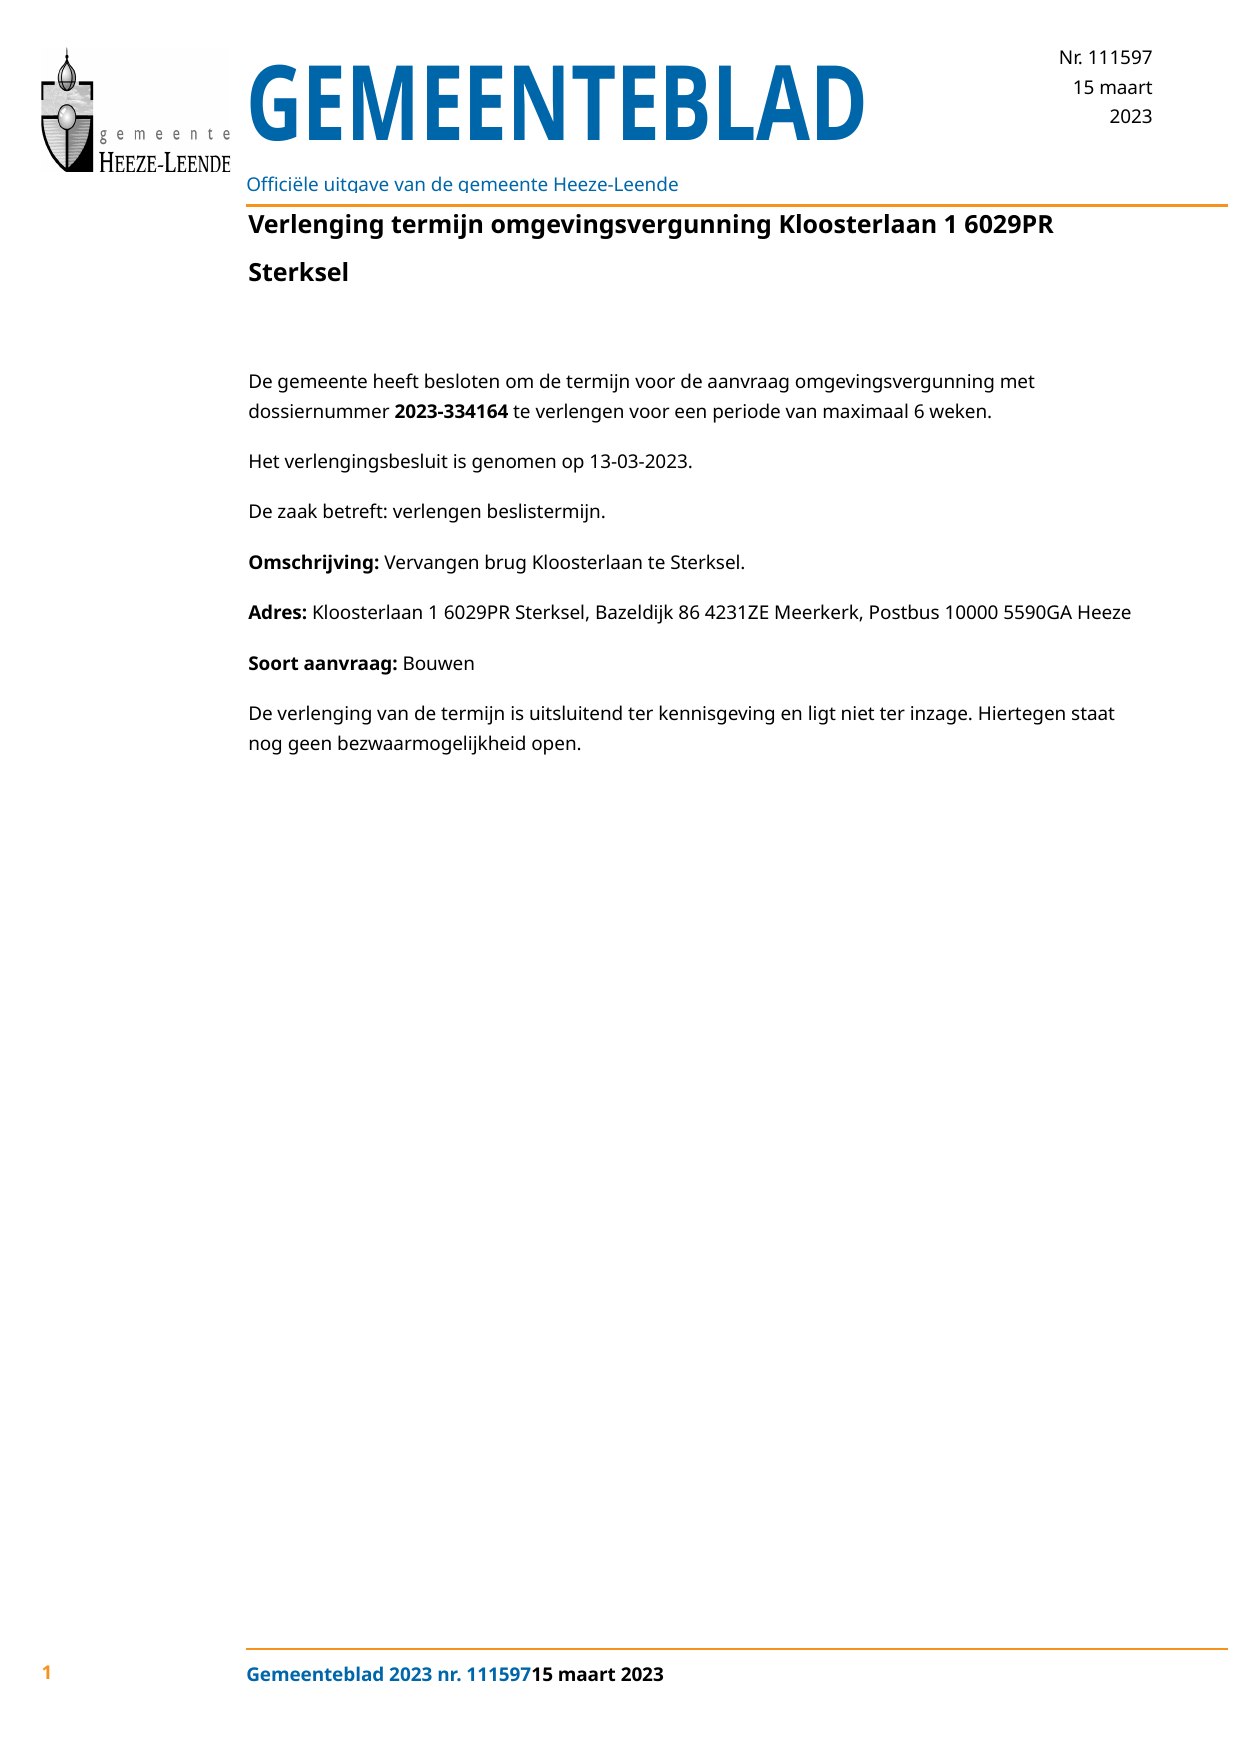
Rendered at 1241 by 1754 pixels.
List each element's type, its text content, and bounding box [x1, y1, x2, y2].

text De verlenging van de termijn is uitsluitend ter kennisgeving en ligt niet ter inzage. Hiertegen staat nog geen bezwaarmogelijkheid open. [248, 700, 1152, 756]
text De zaak betreft: verlengen beslistermijn. [248, 499, 1152, 524]
text Omschrijving: Vervangen brug Kloosterlaan te Sterksel. [248, 549, 1152, 575]
text Het verlengingsbesluit is genomen op 13-03-2023. [248, 448, 1152, 474]
text Soort aanvraag: Bouwen [248, 650, 1152, 676]
picture [41, 47, 231, 172]
text Adres: Kloosterlaan 1 6029PR Sterksel, Bazeldijk 86 4231ZE Meerkerk, Postbus 10000 5590GA Heeze [248, 599, 1152, 625]
text Verlenging termijn omgevingsvergunning Kloosterlaan 1 6029PR Sterksel [248, 207, 1152, 288]
text De gemeente heeft besloten om de termijn voor de aanvraag omgevingsvergunning met dossiernummer 2023-334164 te verlengen voor een periode van maximaal 6 weken. [248, 368, 1152, 424]
